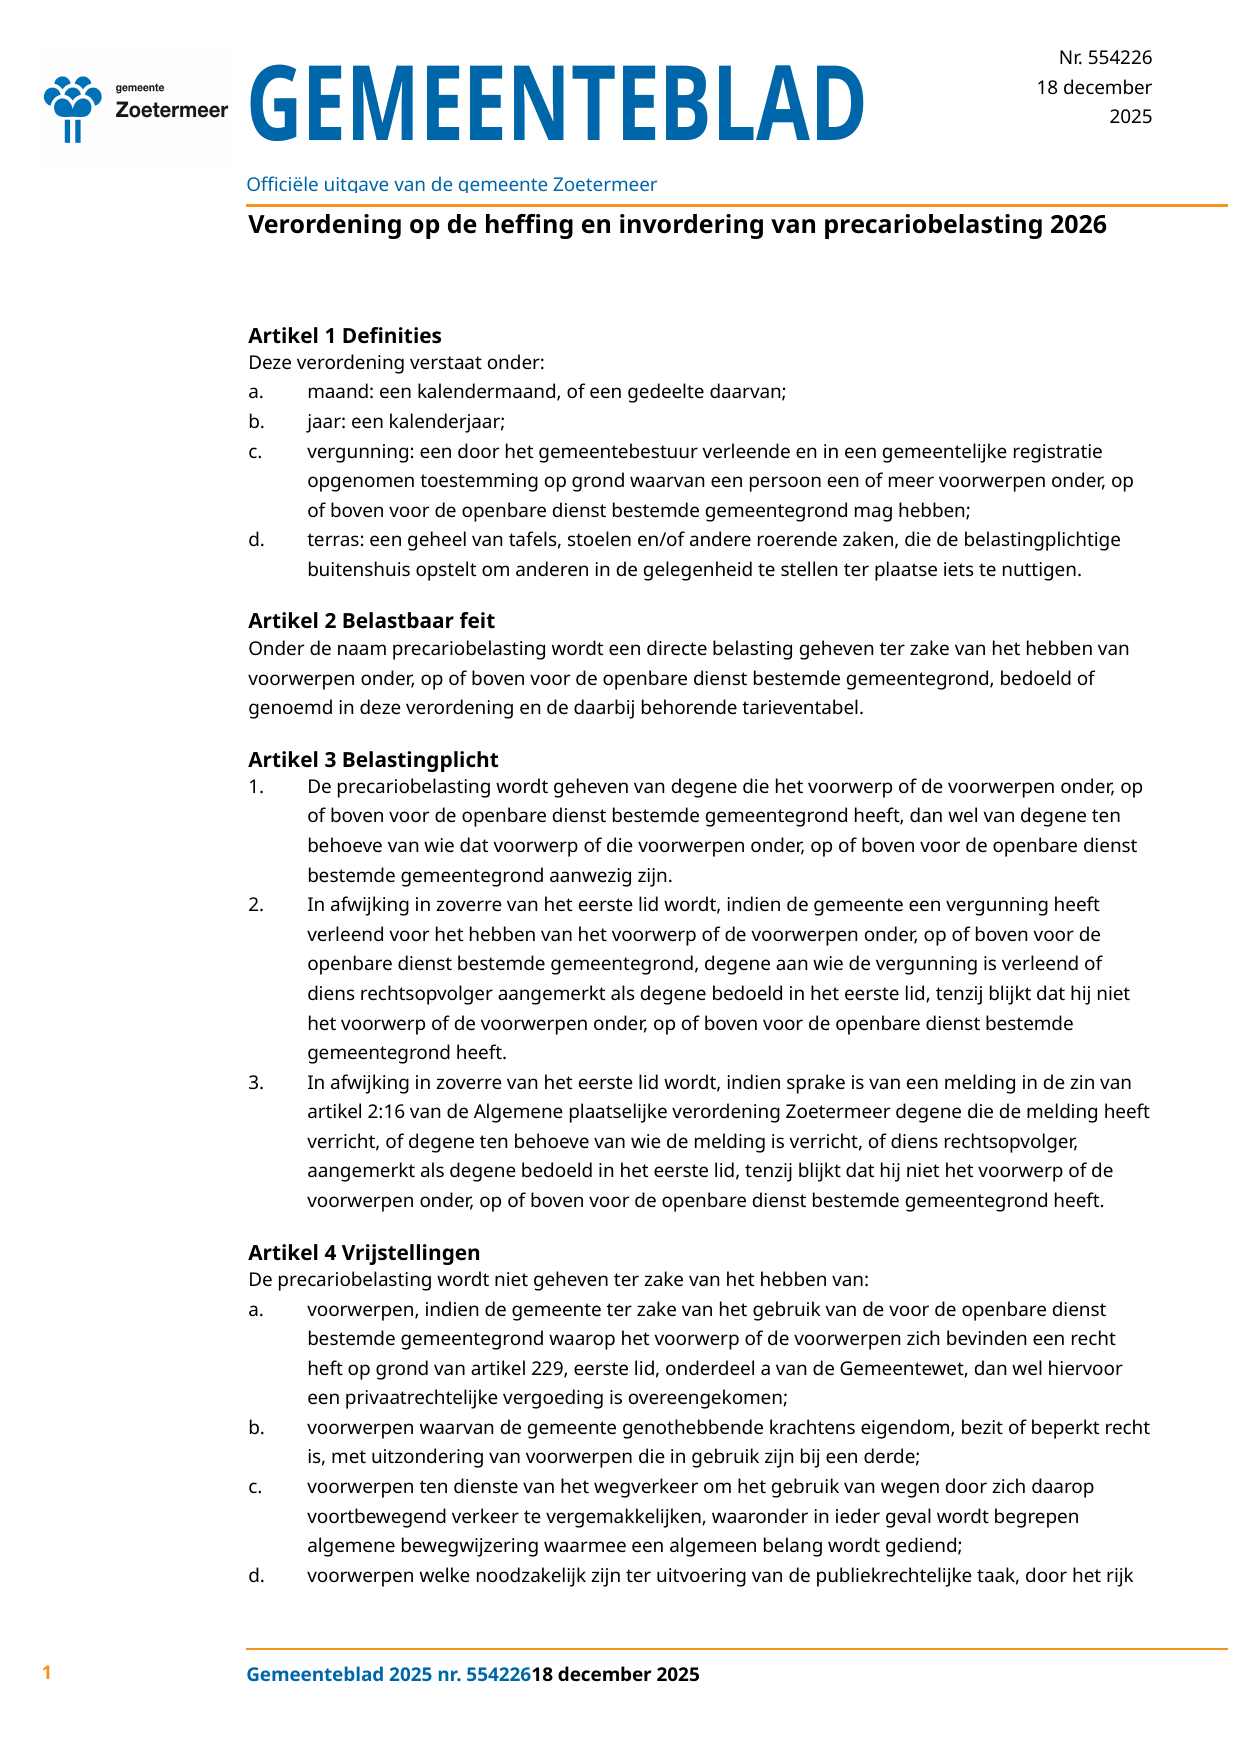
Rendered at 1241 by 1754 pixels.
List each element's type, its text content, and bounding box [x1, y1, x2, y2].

list In afwijking in zoverre van het eerste lid wordt, indien sprake is van een melding in de zin van artikel 2:16 van de Algemene plaatselijke verordening Zoetermeer degene die de melding heeft verricht, of degene ten behoeve van wie de melding is verricht, of diens rechtsopvolger, aangemerkt als degene bedoeld in het eerste lid, tenzij blijkt dat hij niet het voorwerp of de voorwerpen onder, op of boven voor de openbare dienst bestemde gemeentegrond heeft. [248, 1069, 1152, 1213]
picture [41, 47, 231, 172]
list jaar: een kalenderjaar; [248, 408, 1152, 434]
list voorwerpen waarvan de gemeente genothebbende krachtens eigendom, bezit of beperkt recht is, met uitzondering van voorwerpen die in gebruik zijn bij een derde; [248, 1414, 1152, 1469]
list voorwerpen welke noodzakelijk zijn ter uitvoering van de publiekrechtelijke taak, door het rijk [248, 1562, 1152, 1588]
text De precariobelasting wordt niet geheven ter zake van het hebben van: [248, 1266, 1152, 1292]
text Deze verordening verstaat onder: [248, 349, 1152, 375]
text Onder de naam precariobelasting wordt een directe belasting geheven ter zake van het hebben van voorwerpen onder, op of boven voor de openbare dienst bestemde gemeentegrond, bedoeld of genoemd in deze verordening en de daarbij behorende tarieventabel. [248, 635, 1152, 720]
list In afwijking in zoverre van het eerste lid wordt, indien de gemeente een vergunning heeft verleend voor het hebben van het voorwerp of de voorwerpen onder, op of boven voor de openbare dienst bestemde gemeentegrond, degene aan wie de vergunning is verleend of diens rechtsopvolger aangemerkt als degene bedoeld in het eerste lid, tenzij blijkt dat hij niet het voorwerp of de voorwerpen onder, op of boven voor de openbare dienst bestemde gemeentegrond heeft. [248, 891, 1152, 1065]
text Artikel 4 Vrijstellingen [248, 1238, 1152, 1266]
list maand: een kalendermaand, of een gedeelte daarvan; [248, 379, 1152, 404]
text Artikel 1 Definities [248, 321, 1152, 349]
list vergunning: een door het gemeentebestuur verleende en in een gemeentelijke registratie opgenomen toestemming op grond waarvan een persoon een of meer voorwerpen onder, op of boven voor de openbare dienst bestemde gemeentegrond mag hebben; [248, 438, 1152, 523]
list voorwerpen, indien de gemeente ter zake van het gebruik van de voor de openbare dienst bestemde gemeentegrond waarop het voorwerp of de voorwerpen zich bevinden een recht heft op grond van artikel 229, eerste lid, onderdeel a van de Gemeentewet, dan wel hiervoor een privaatrechtelijke vergoeding is overeengekomen; [248, 1296, 1152, 1410]
list De precariobelasting wordt geheven van degene die het voorwerp of de voorwerpen onder, op of boven voor de openbare dienst bestemde gemeentegrond heeft, dan wel van degene ten behoeve van wie dat voorwerp of die voorwerpen onder, op of boven voor de openbare dienst bestemde gemeentegrond aanwezig zijn. [248, 773, 1152, 888]
text Verordening op de heffing en invordering van precariobelasting 2026 [248, 207, 1152, 241]
text Artikel 3 Belastingplicht [248, 745, 1152, 773]
list voorwerpen ten dienste van het wegverkeer om het gebruik van wegen door zich daarop voortbewegend verkeer te vergemakkelijken, waaronder in ieder geval wordt begrepen algemene bewegwijzering waarmee een algemeen belang wordt gediend; [248, 1473, 1152, 1558]
text Artikel 2 Belastbaar feit [248, 607, 1152, 635]
list terras: een geheel van tafels, stoelen en/of andere roerende zaken, die de belastingplichtige buitenshuis opstelt om anderen in de gelegenheid te stellen ter plaatse iets te nuttigen. [248, 527, 1152, 582]
